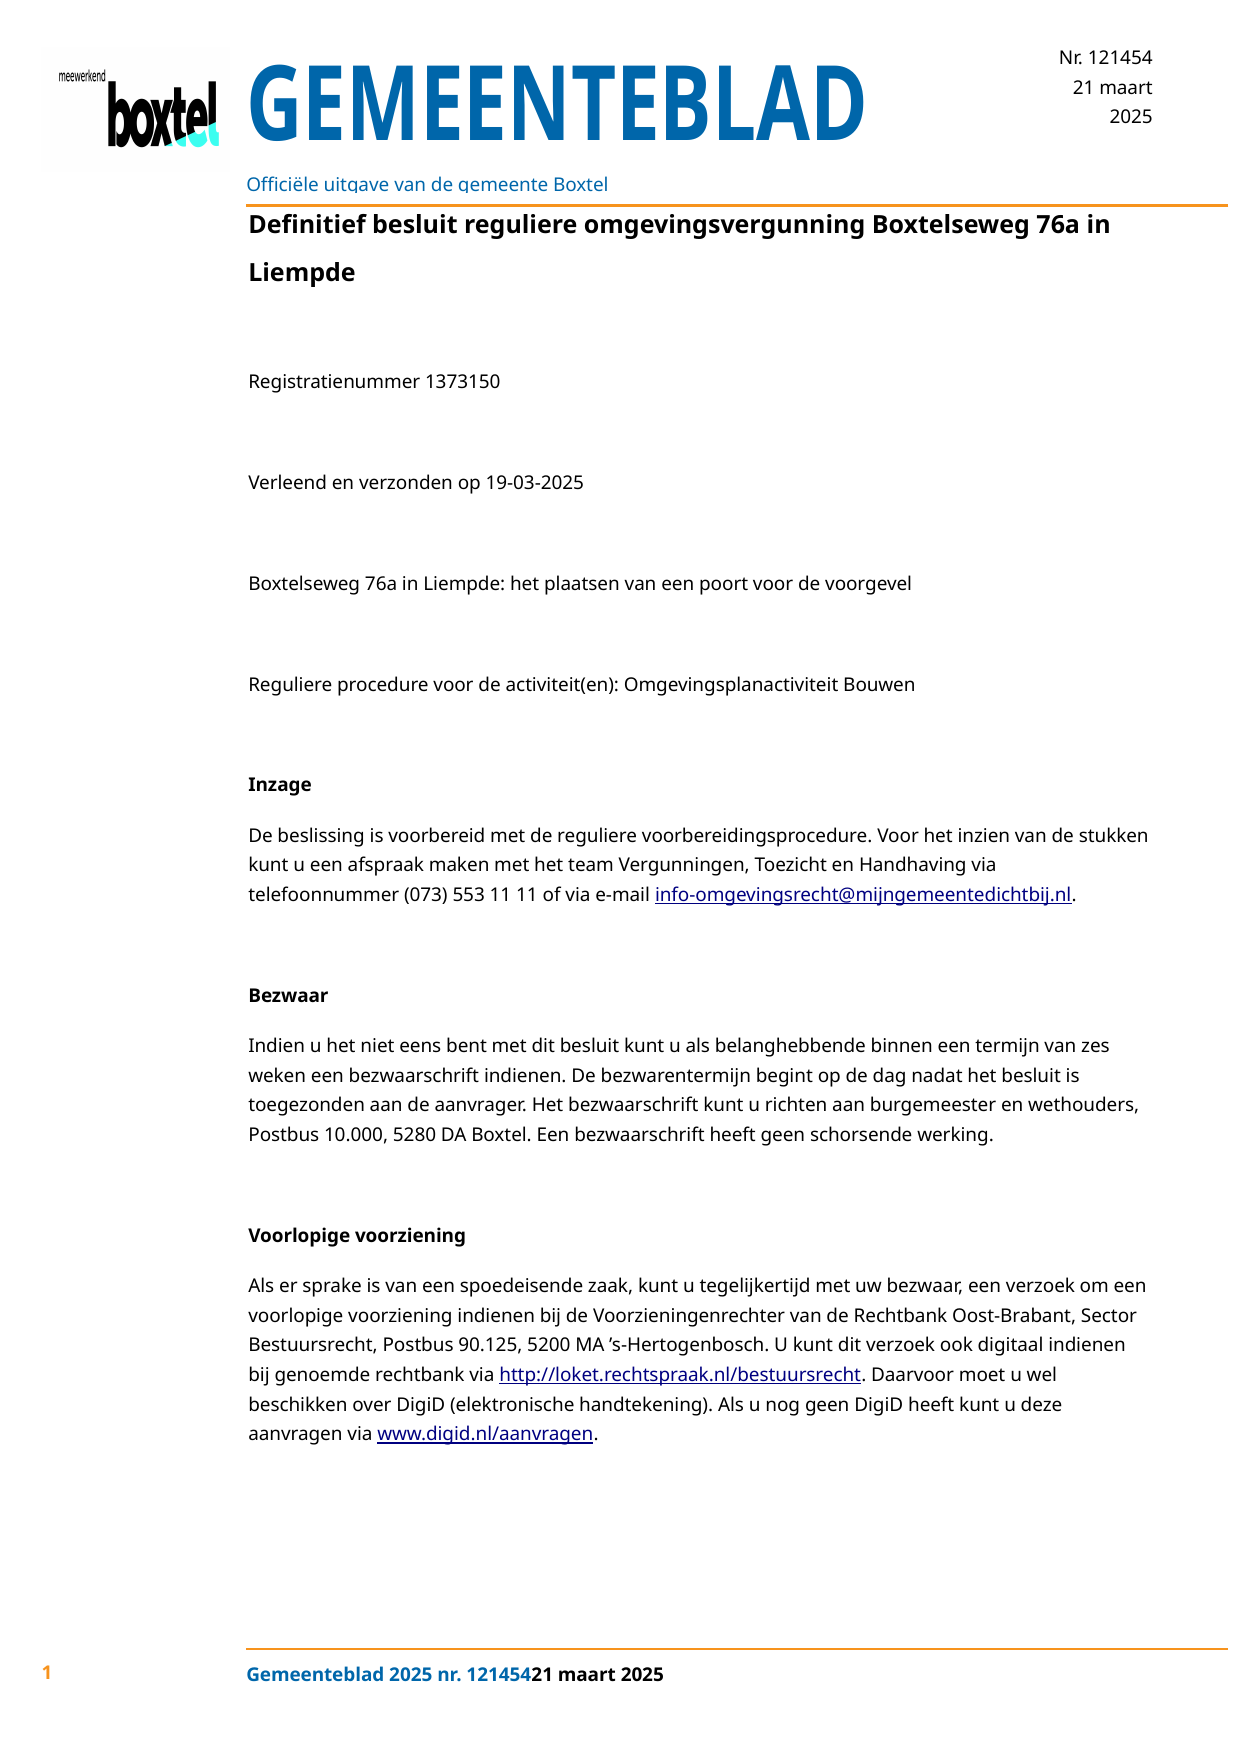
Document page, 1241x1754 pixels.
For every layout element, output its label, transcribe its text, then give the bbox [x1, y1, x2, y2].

text Bezwaar [248, 982, 1152, 1008]
text Voorlopige voorziening [248, 1222, 1152, 1248]
text Definitief besluit reguliere omgevingsvergunning Boxtelseweg 76a in Liempde [248, 207, 1152, 288]
text Indien u het niet eens bent met dit besluit kunt u als belanghebbende binnen een termijn van zes weken een bezwaarschrift indienen. De bezwarentermijn begint op de dag nadat het besluit is toegezonden aan de aanvrager. Het bezwaarschrift kunt u richten aan burgemeester en wethouders, Postbus 10.000, 5280 DA Boxtel. Een bezwaarschrift heeft geen schorsende werking. [248, 1032, 1152, 1147]
text De beslissing is voorbereid met de reguliere voorbereidingsprocedure. Voor het inzien van de stukken kunt u een afspraak maken met het team Vergunningen, Toezicht en Handhaving via telefoonnummer (073) 553 11 11 of via e-mail info-omgevingsrecht@mijngemeentedichtbij.nl. [248, 822, 1152, 907]
text Verleend en verzonden op 19-03-2025 [248, 469, 1152, 495]
text Reguliere procedure voor de activiteit(en): Omgevingsplanactiviteit Bouwen [248, 671, 1152, 697]
text Als er sprake is van een spoedeisende zaak, kunt u tegelijkertijd met uw bezwaar, een verzoek om een voorlopige voorziening indienen bij de Voorzieningenrechter van de Rechtbank Oost-Brabant, Sector Bestuursrecht, Postbus 90.125, 5200 MA ’s-Hertogenbosch. U kunt dit verzoek ook digitaal indienen bij genoemde rechtbank via http://loket.rechtspraak.nl/bestuursrecht. Daarvoor moet u wel beschikken over DigiD (elektronische handtekening). Als u nog geen DigiD heeft kunt u deze aanvragen via www.digid.nl/aanvragen. [248, 1272, 1152, 1446]
text Registratienummer 1373150 [248, 368, 1152, 394]
text Boxtelseweg 76a in Liempde: het plaatsen van een poort voor de voorgevel [248, 570, 1152, 596]
text Inzage [248, 772, 1152, 797]
picture [41, 47, 231, 172]
